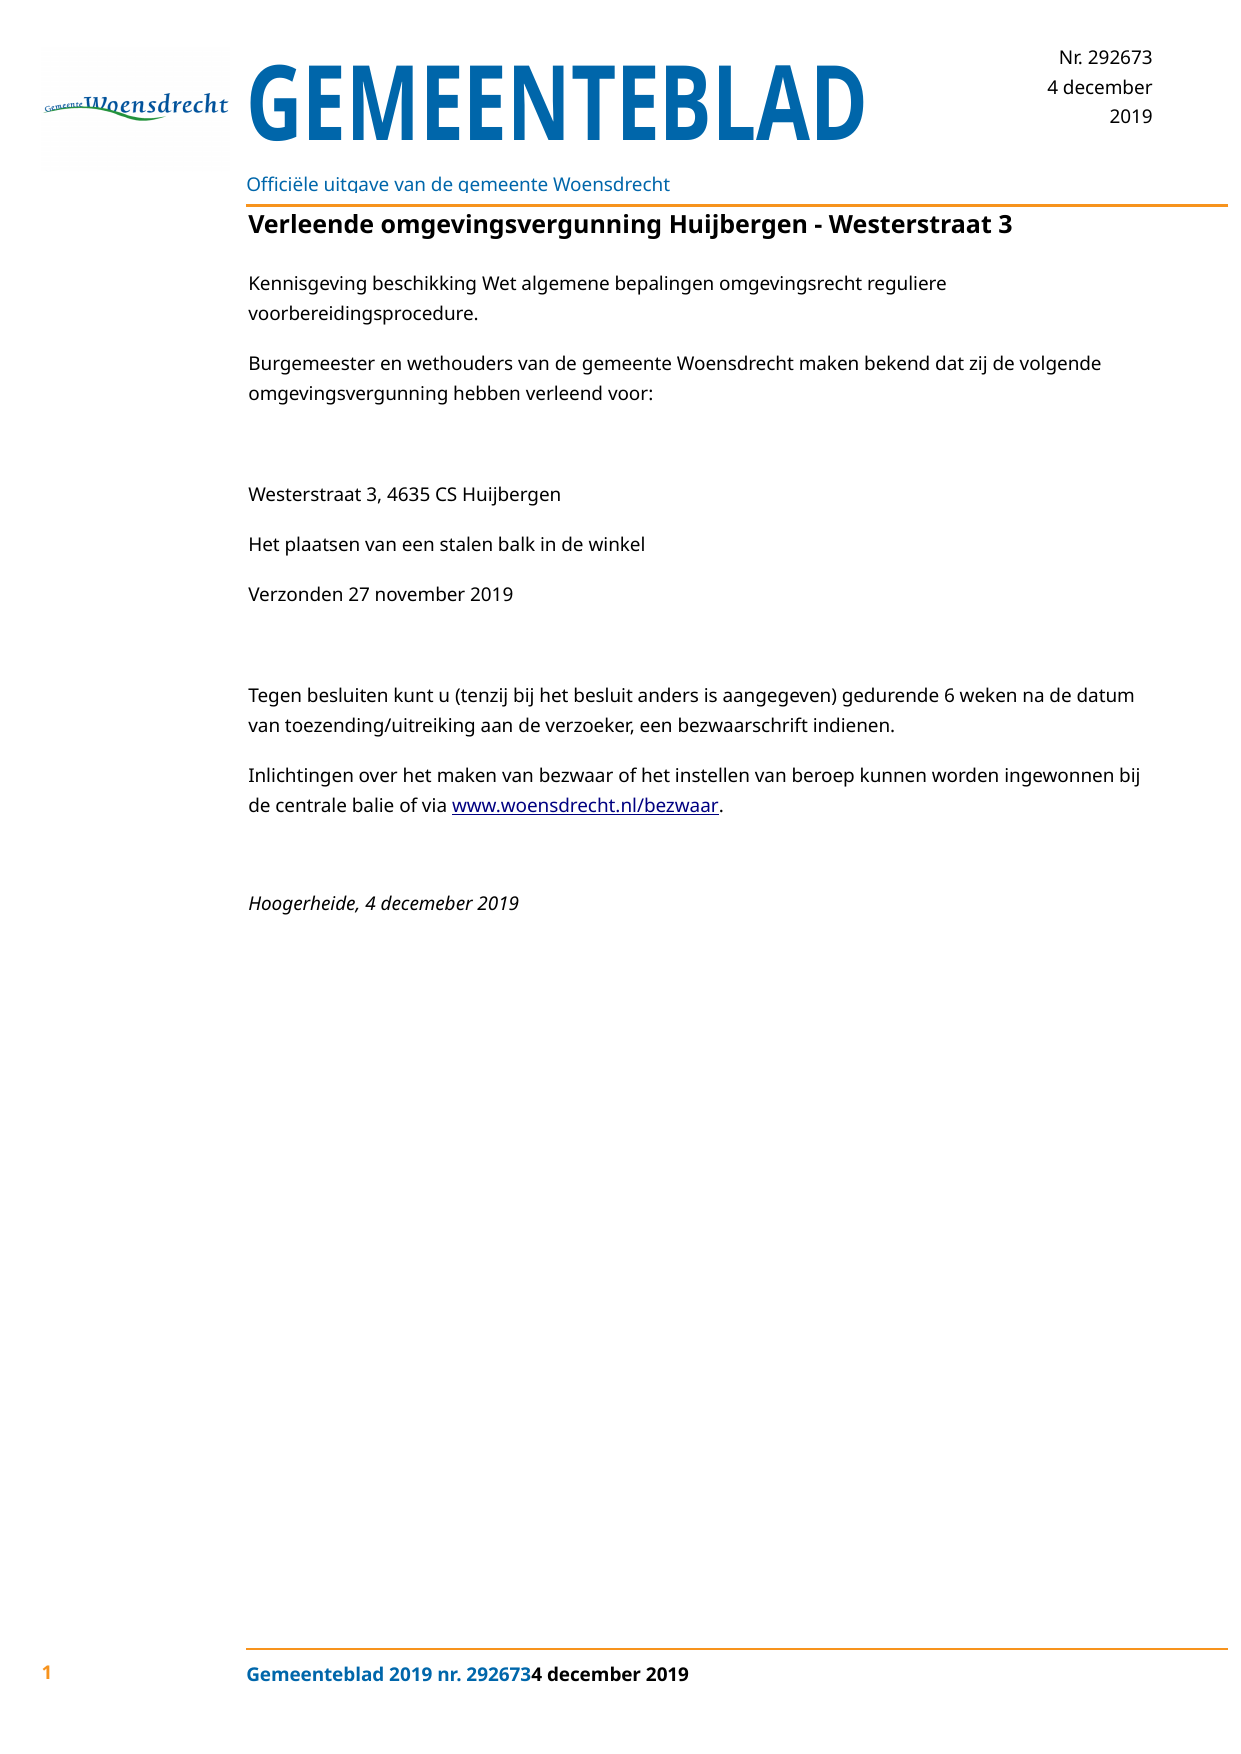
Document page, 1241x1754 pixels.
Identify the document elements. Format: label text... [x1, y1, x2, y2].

text Hoogerheide, 4 decemeber 2019 [248, 890, 1152, 916]
text Het plaatsen van een stalen balk in de winkel [248, 531, 1152, 557]
text Inlichtingen over het maken van bezwaar of het instellen van beroep kunnen worden ingewonnen bij de centrale balie of via www.woensdrecht.nl/bezwaar. [248, 762, 1152, 818]
text Westerstraat 3, 4635 CS Huijbergen [248, 481, 1152, 506]
text Burgemeester en wethouders van de gemeente Woensdrecht maken bekend dat zij de volgende omgevingsvergunning hebben verleend voor: [248, 350, 1152, 406]
text Verzonden 27 november 2019 [248, 582, 1152, 607]
text Tegen besluiten kunt u (tenzij bij het besluit anders is aangegeven) gedurende 6 weken na de datum van toezending/uitreiking aan de verzoeker, een bezwaarschrift indienen. [248, 682, 1152, 738]
picture [41, 47, 231, 172]
text Verleende omgevingsvergunning Huijbergen - Westerstraat 3 [248, 207, 1152, 241]
text Kennisgeving beschikking Wet algemene bepalingen omgevingsrecht reguliere voorbereidingsprocedure. [248, 270, 1152, 326]
